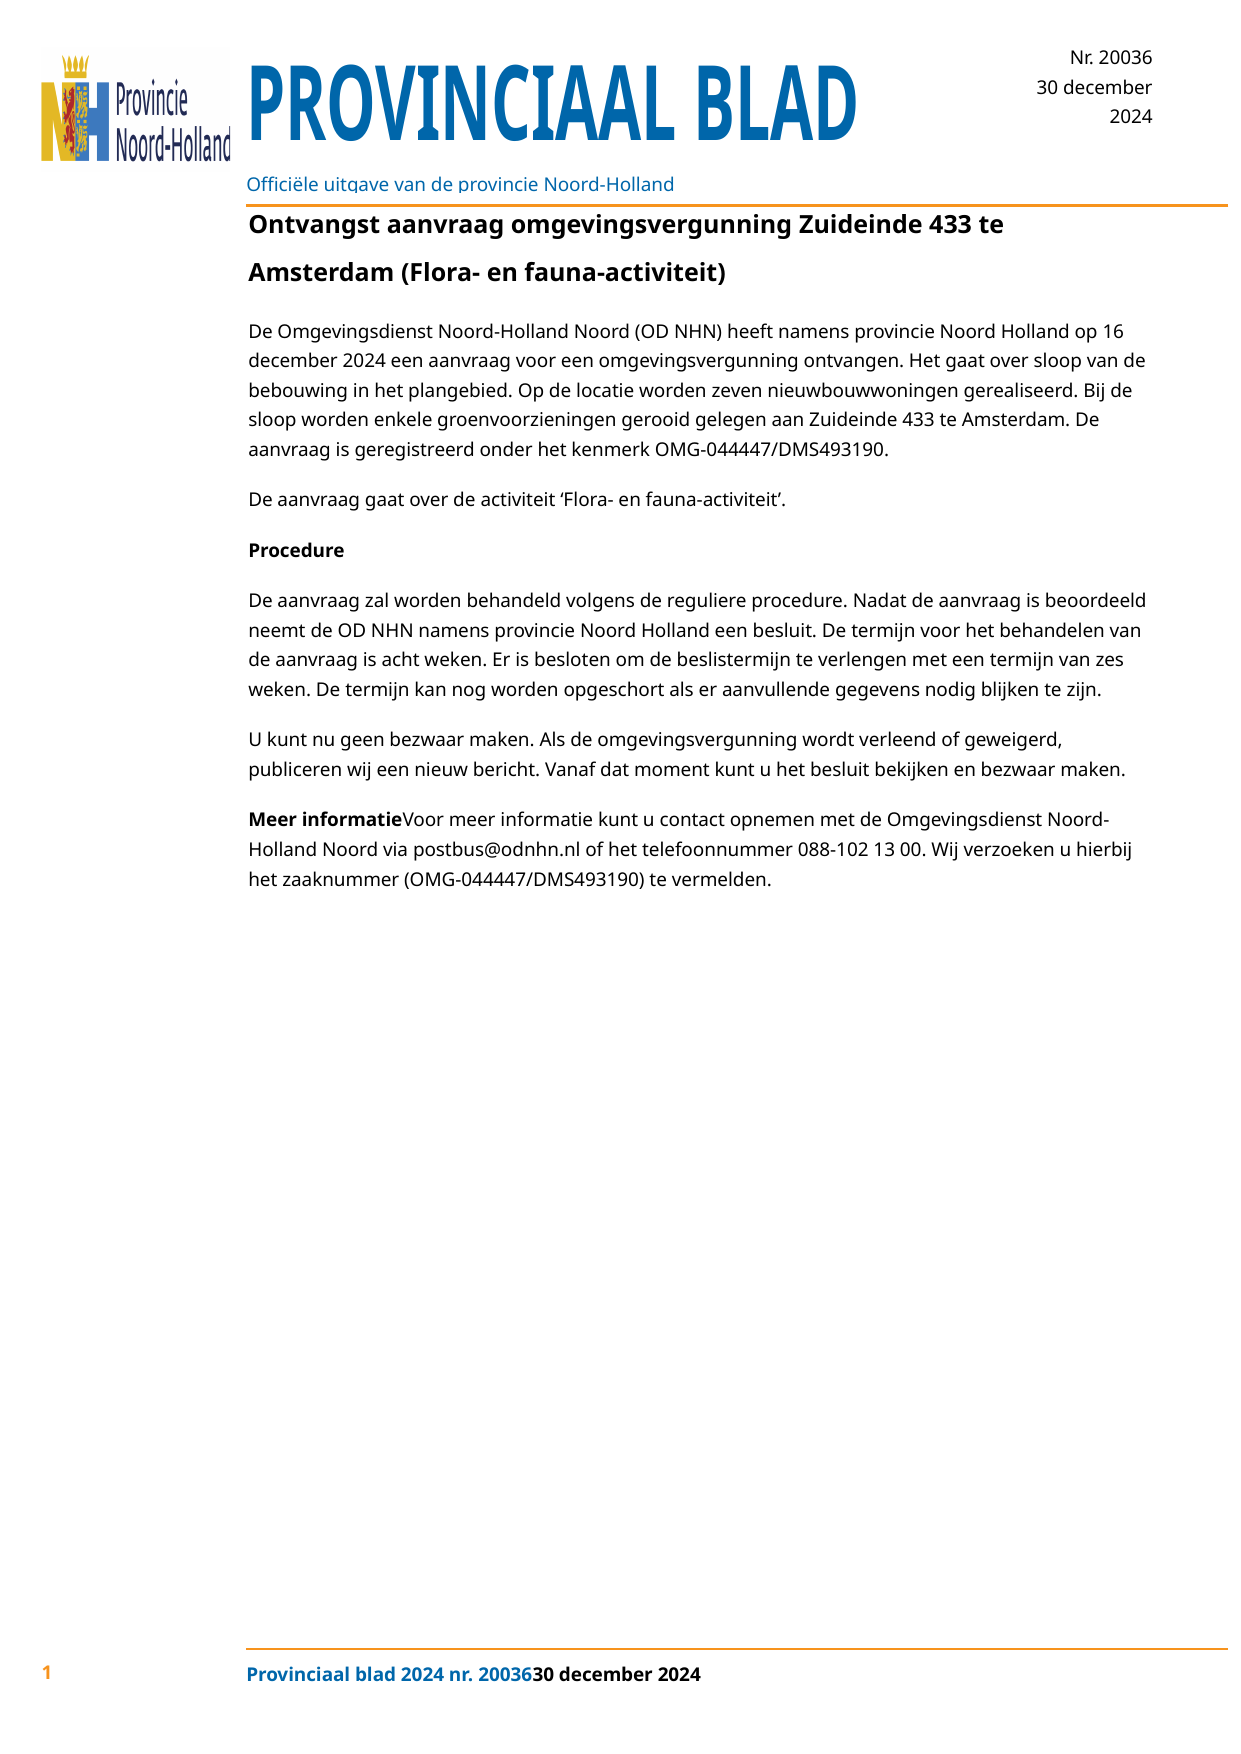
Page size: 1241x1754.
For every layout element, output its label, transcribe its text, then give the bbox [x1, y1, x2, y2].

text U kunt nu geen bezwaar maken. Als de omgevingsvergunning wordt verleend of geweigerd, publiceren wij een nieuw bericht. Vanaf dat moment kunt u het besluit bekijken en bezwaar maken. [248, 727, 1152, 782]
text De aanvraag zal worden behandeld volgens de reguliere procedure. Nadat de aanvraag is beoordeeld neemt de OD NHN namens provincie Noord Holland een besluit. De termijn voor het behandelen van de aanvraag is acht weken. Er is besloten om de beslistermijn te verlengen met een termijn van zes weken. De termijn kan nog worden opgeschort als er aanvullende gegevens nodig blijken te zijn. [248, 587, 1152, 702]
picture [41, 47, 231, 172]
text Meer informatieVoor meer informatie kunt u contact opnemen met de Omgevingsdienst Noord-Holland Noord via postbus@odnhn.nl of het telefoonnummer 088-102 13 00. Wij verzoeken u hierbij het zaaknummer (OMG-044447/DMS493190) te vermelden. [248, 807, 1152, 892]
text Ontvangst aanvraag omgevingsvergunning Zuideinde 433 te Amsterdam (Flora- en fauna-activiteit) [248, 207, 1152, 288]
text Procedure [248, 537, 1152, 563]
text De aanvraag gaat over de activiteit ‘Flora- en fauna-activiteit’. [248, 487, 1152, 512]
text De Omgevingsdienst Noord-Holland Noord (OD NHN) heeft namens provincie Noord Holland op 16 december 2024 een aanvraag voor een omgevingsvergunning ontvangen. Het gaat over sloop van de bebouwing in het plangebied. Op de locatie worden zeven nieuwbouwwoningen gerealiseerd. Bij de sloop worden enkele groenvoorzieningen gerooid gelegen aan Zuideinde 433 te Amsterdam. De aanvraag is geregistreerd onder het kenmerk OMG-044447/DMS493190. [248, 318, 1152, 462]
